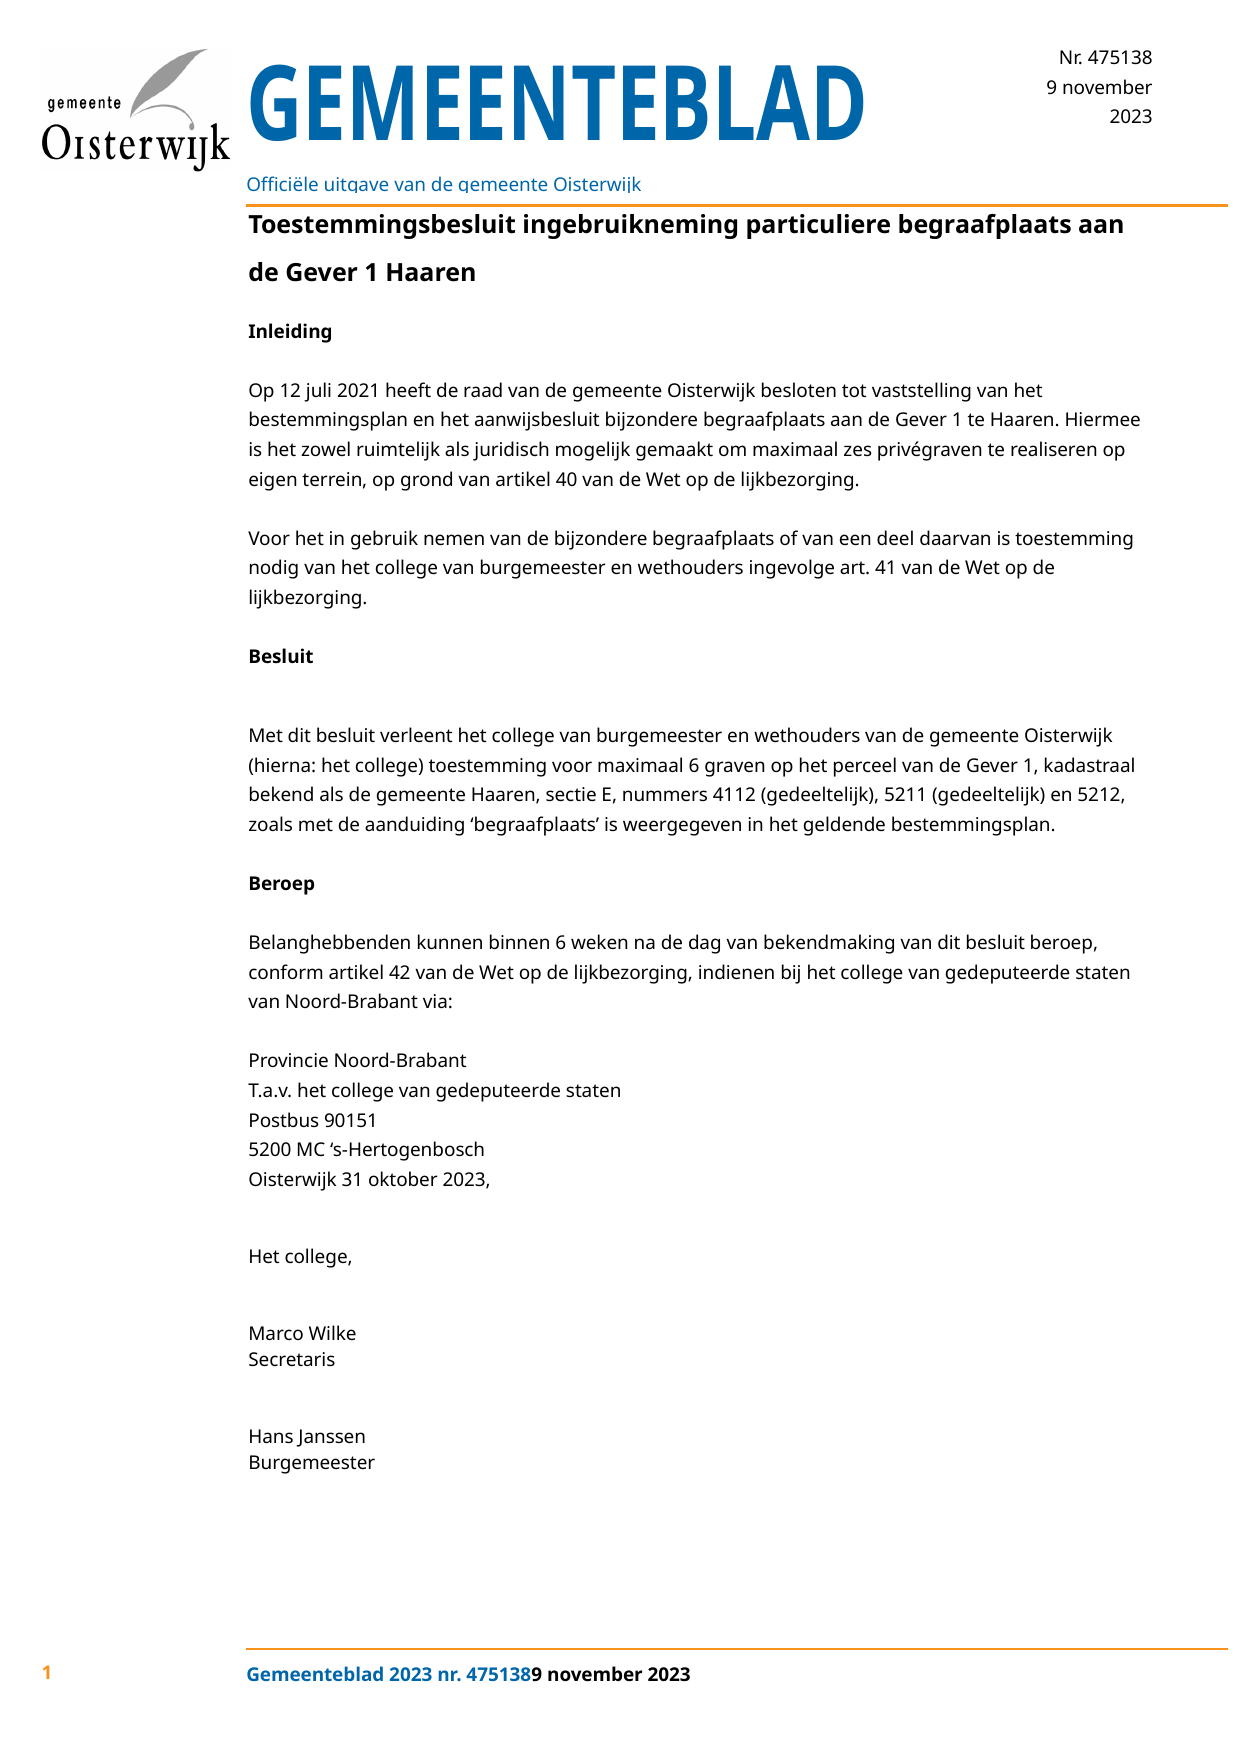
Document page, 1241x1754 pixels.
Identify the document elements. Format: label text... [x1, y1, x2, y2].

text Marco Wilke [248, 1320, 1152, 1346]
text Toestemmingsbesluit ingebruikneming particuliere begraafplaats aan de Gever 1 Haaren [248, 207, 1152, 288]
text Op 12 juli 2021 heeft de raad van de gemeente Oisterwijk besloten tot vaststelling van het bestemmingsplan en het aanwijsbesluit bijzondere begraafplaats aan de Gever 1 te Haaren. Hiermee is het zowel ruimtelijk als juridisch mogelijk gemaakt om maximaal zes privégraven te realiseren op eigen terrein, op grond van artikel 40 van de Wet op de lijkbezorging. [248, 377, 1152, 492]
text Hans Janssen [248, 1423, 1152, 1449]
text Oisterwijk 31 oktober 2023, [248, 1166, 1152, 1192]
text Voor het in gebruik nemen van de bijzondere begraafplaats of van een deel daarvan is toestemming nodig van het college van burgemeester en wethouders ingevolge art. 41 van de Wet op de lijkbezorging. [248, 525, 1152, 610]
text 5200 MC ‘s-Hertogenbosch [248, 1136, 1152, 1162]
text Belanghebbenden kunnen binnen 6 weken na de dag van bekendmaking van dit besluit beroep, conform artikel 42 van de Wet op de lijkbezorging, indienen bij het college van gedeputeerde staten van Noord-Brabant via: [248, 929, 1152, 1014]
text T.a.v. het college van gedeputeerde staten [248, 1077, 1152, 1103]
text Inleiding [248, 318, 1152, 344]
text Postbus 90151 [248, 1107, 1152, 1132]
text Beroep [248, 870, 1152, 896]
text Burgemeester [248, 1449, 1152, 1475]
text Provincie Noord-Brabant [248, 1048, 1152, 1073]
text Het college, [248, 1243, 1152, 1269]
text Secretaris [248, 1346, 1152, 1372]
text Besluit [248, 643, 1152, 669]
text Met dit besluit verleent het college van burgemeester en wethouders van de gemeente Oisterwijk (hierna: het college) toestemming voor maximaal 6 graven op het perceel van de Gever 1, kadastraal bekend als de gemeente Haaren, sectie E, nummers 4112 (gedeeltelijk), 5211 (gedeeltelijk) en 5212, zoals met de aanduiding ‘begraafplaats’ is weergegeven in het geldende bestemmingsplan. [248, 722, 1152, 837]
picture [41, 47, 231, 172]
